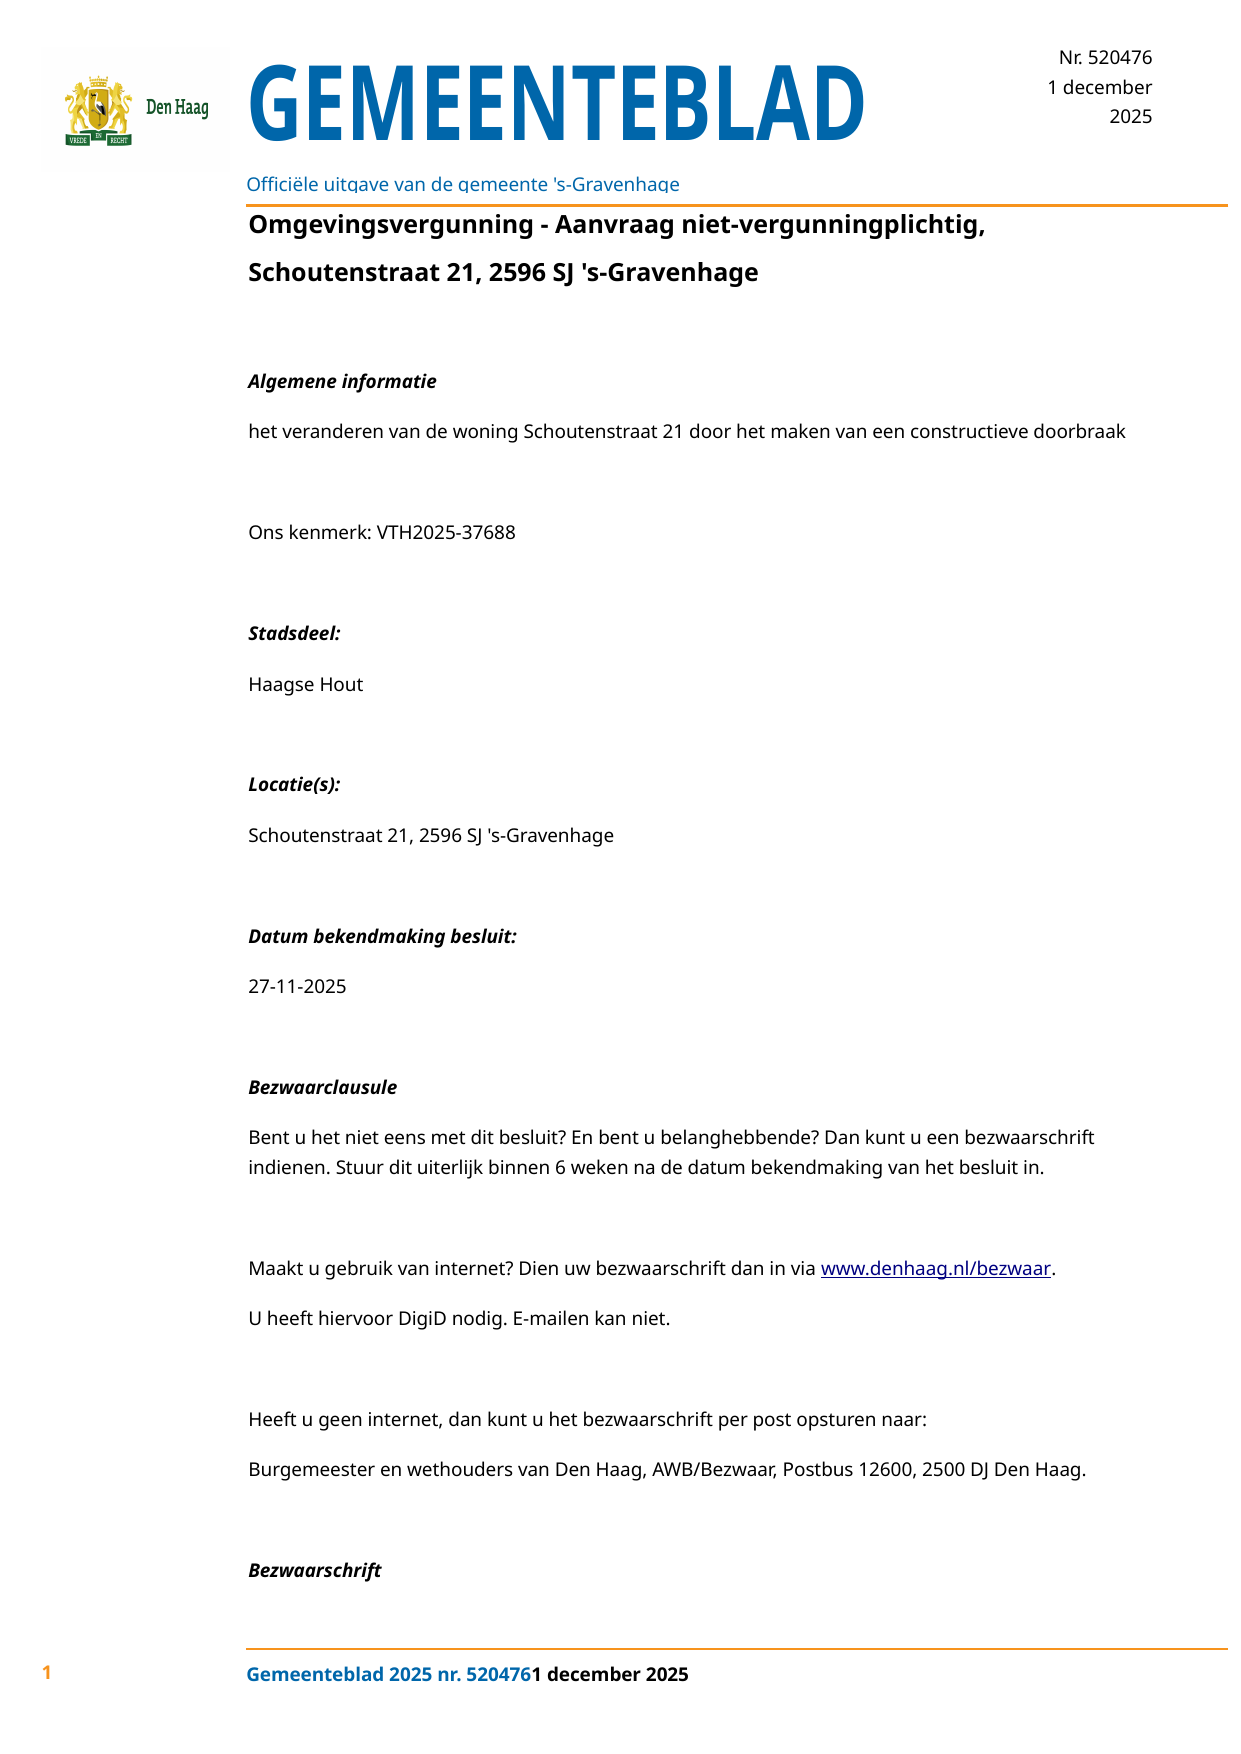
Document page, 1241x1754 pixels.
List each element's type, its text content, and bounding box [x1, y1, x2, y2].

text Omgevingsvergunning - Aanvraag niet-vergunningplichtig, Schoutenstraat 21, 2596 SJ 's-Gravenhage [248, 207, 1152, 288]
text 27-11-2025 [248, 973, 1152, 999]
text Algemene informatie [248, 368, 1152, 394]
text Ons kenmerk: VTH2025-37688 [248, 519, 1152, 545]
text U heeft hiervoor DigiD nodig. E-mailen kan niet. [248, 1305, 1152, 1331]
text Locatie(s): [248, 772, 1152, 797]
text Datum bekendmaking besluit: [248, 923, 1152, 949]
text Haagse Hout [248, 671, 1152, 697]
text Maakt u gebruik van internet? Dien uw bezwaarschrift dan in via www.denhaag.nl/bezwaar. [248, 1255, 1152, 1281]
text Bent u het niet eens met dit besluit? En bent u belanghebbende? Dan kunt u een bezwaarschrift indienen. Stuur dit uiterlijk binnen 6 weken na de datum bekendmaking van het besluit in. [248, 1124, 1152, 1180]
text Stadsdeel: [248, 620, 1152, 646]
text Bezwaarclausule [248, 1074, 1152, 1100]
text Heeft u geen internet, dan kunt u het bezwaarschrift per post opsturen naar: [248, 1406, 1152, 1432]
text het veranderen van de woning Schoutenstraat 21 door het maken van een constructieve doorbraak [248, 419, 1152, 444]
text Burgemeester en wethouders van Den Haag, AWB/Bezwaar, Postbus 12600, 2500 DJ Den Haag. [248, 1457, 1152, 1482]
text Schoutenstraat 21, 2596 SJ 's-Gravenhage [248, 822, 1152, 848]
text Bezwaarschrift [248, 1557, 1152, 1583]
picture [41, 47, 231, 172]
